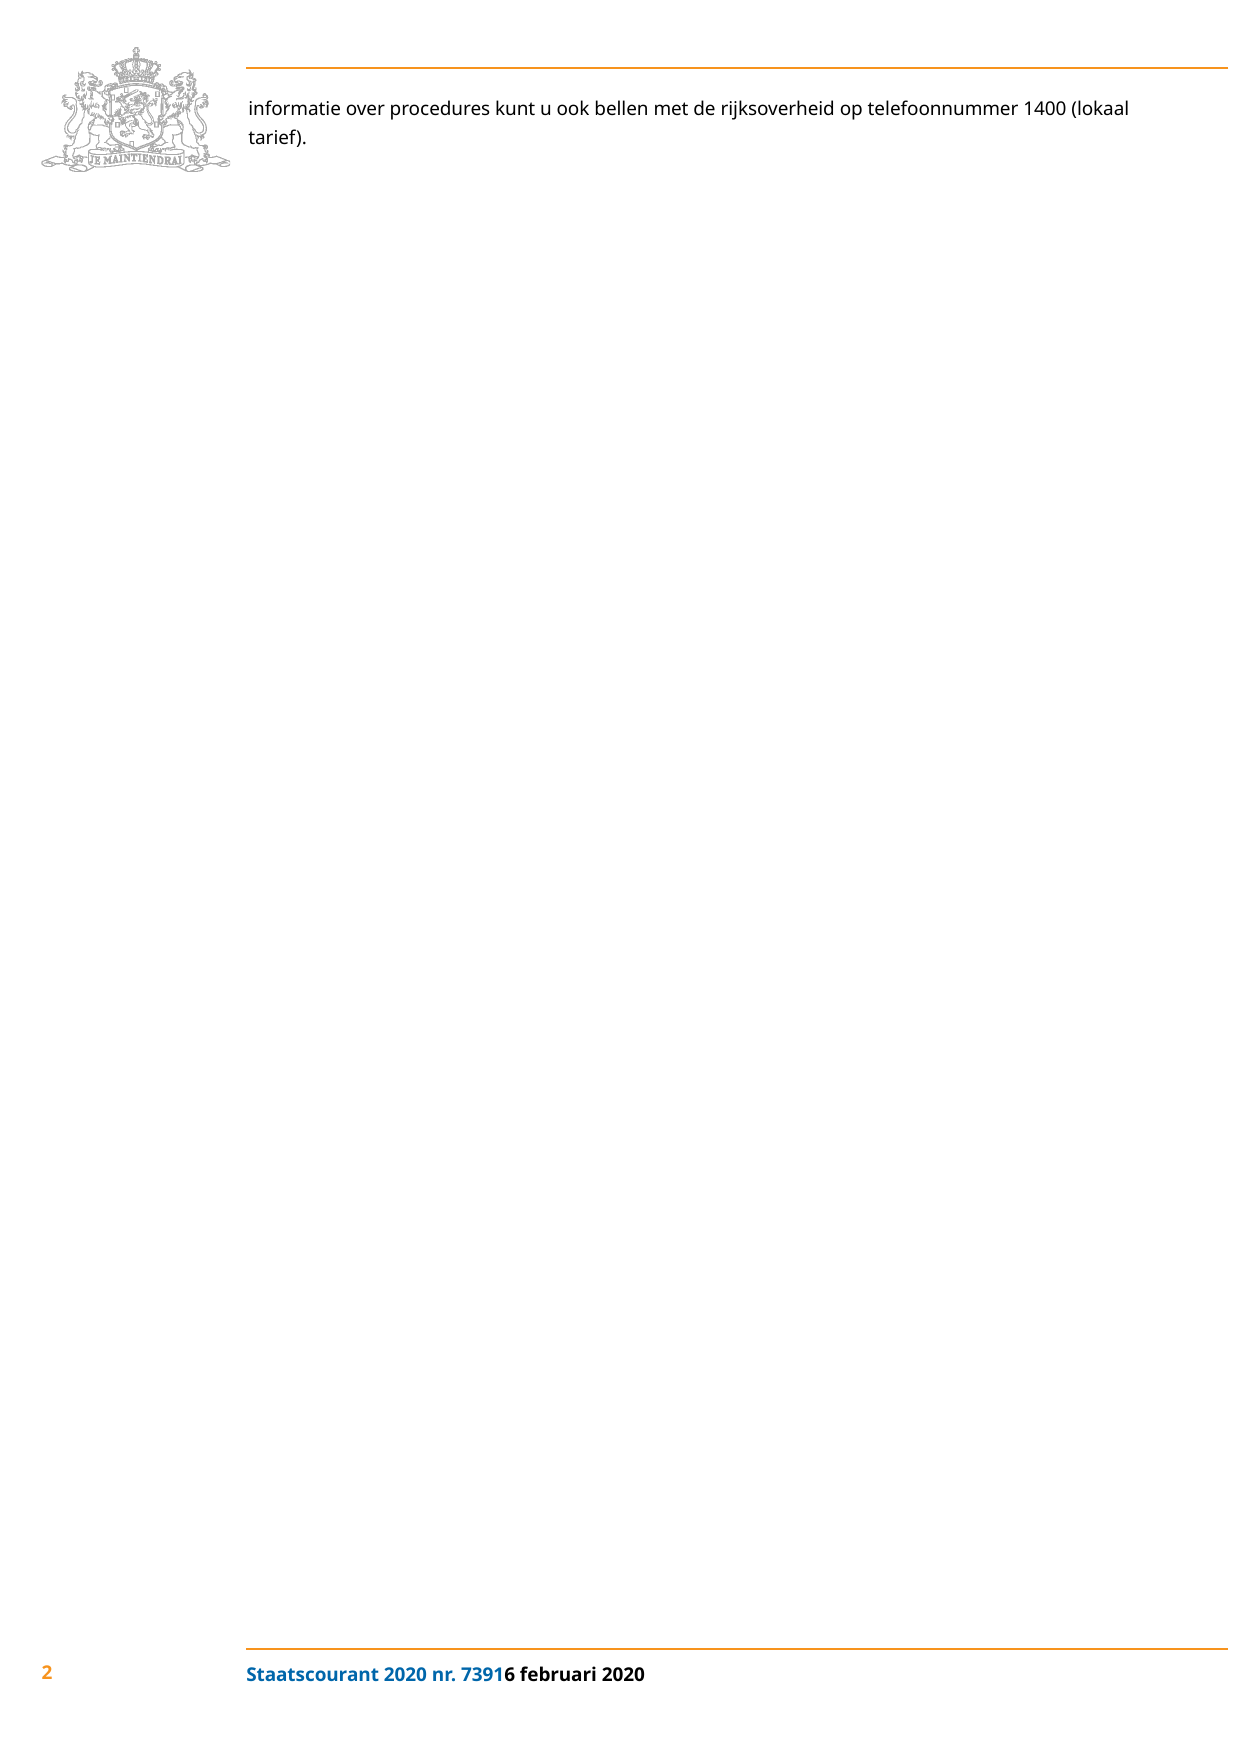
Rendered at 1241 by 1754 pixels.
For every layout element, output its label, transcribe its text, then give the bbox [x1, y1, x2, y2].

text informatie over procedures kunt u ook bellen met de rijksoverheid op telefoonnummer 1400 (lokaal tarief). [248, 95, 1152, 150]
picture [41, 47, 231, 172]
